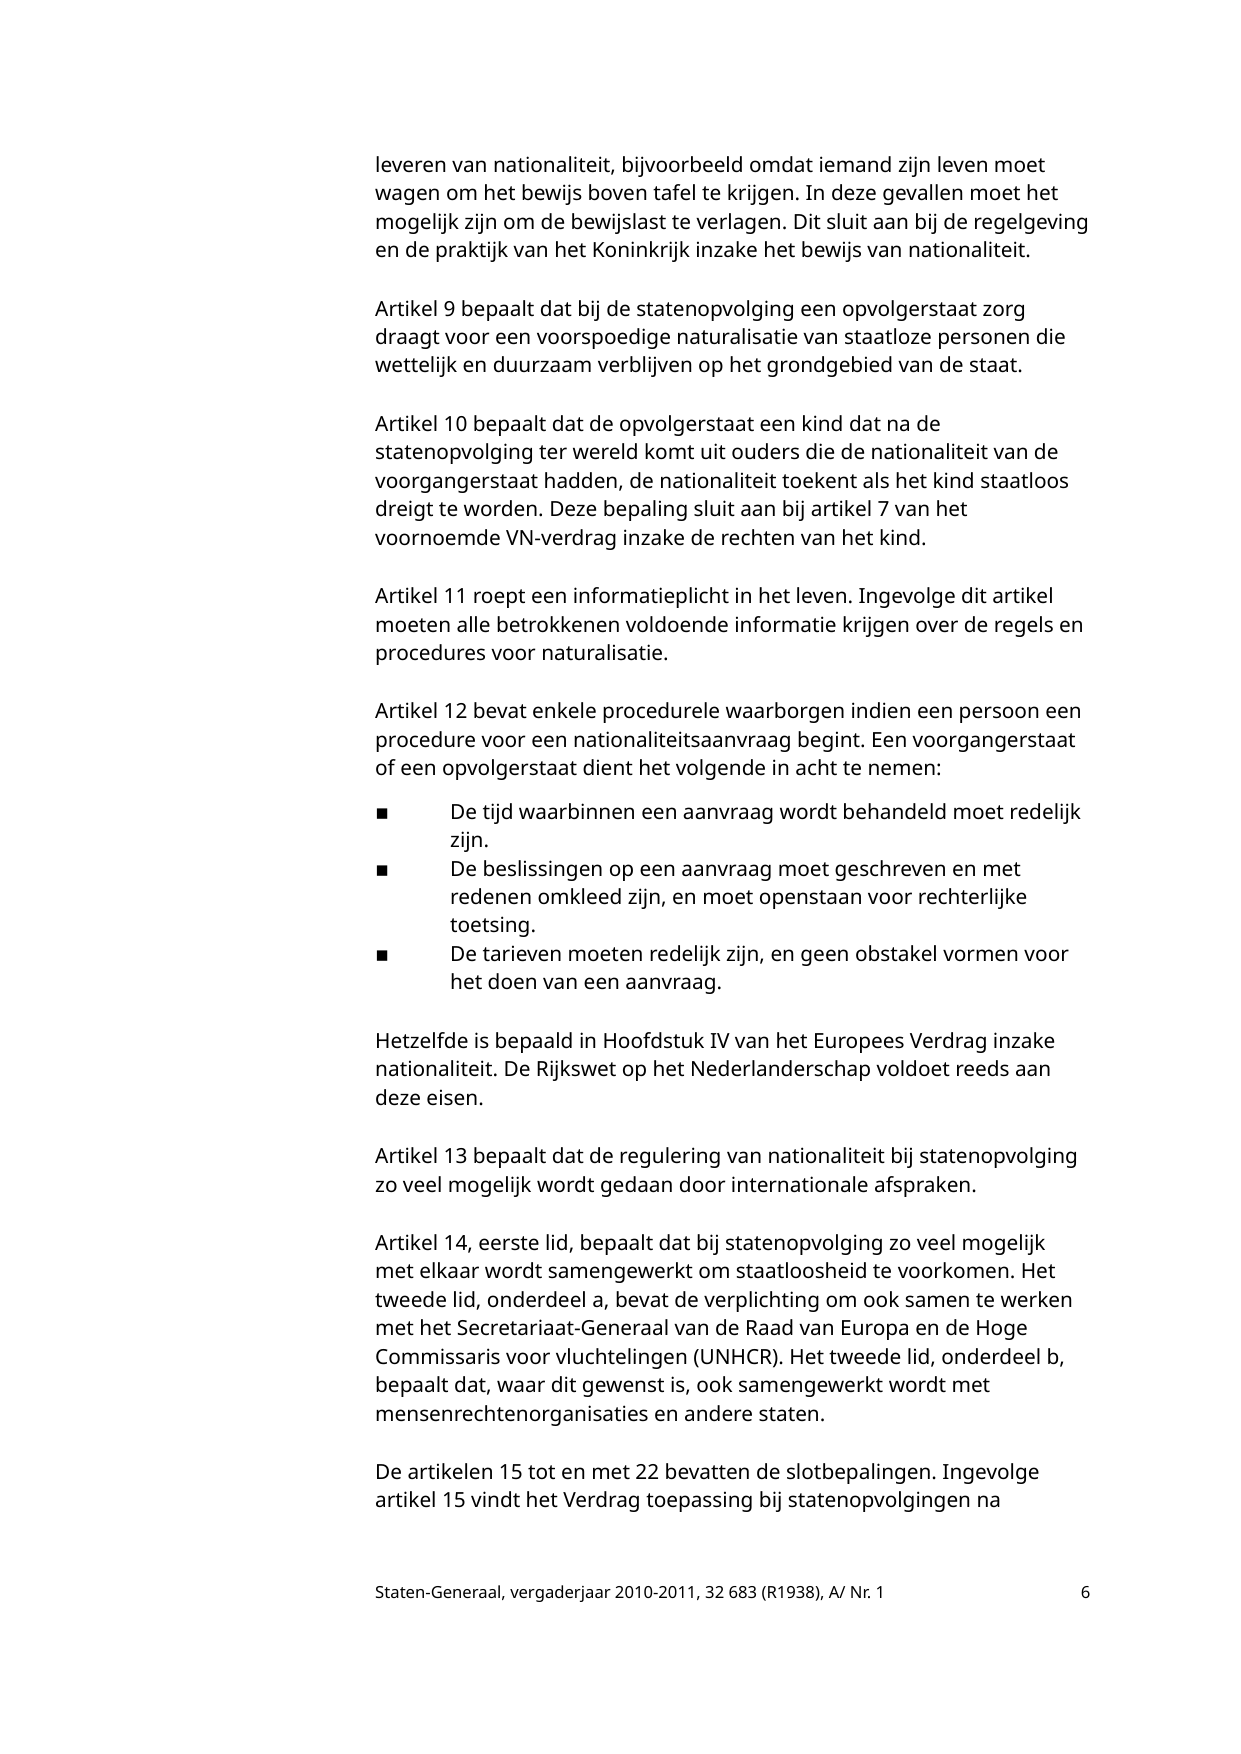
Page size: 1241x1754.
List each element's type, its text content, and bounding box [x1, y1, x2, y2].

list De tijd waarbinnen een aanvraag wordt behandeld moet redelijk zijn. [375, 797, 1090, 854]
list De beslissingen op een aanvraag moet geschreven en met redenen omkleed zijn, en moet openstaan voor rechterlijke toetsing. [375, 854, 1090, 939]
text Artikel 13 bepaalt dat de regulering van nationaliteit bij statenopvolging zo veel mogelijk wordt gedaan door internationale afspraken. [375, 1141, 1090, 1198]
text Hetzelfde is bepaald in Hoofdstuk IV van het Europees Verdrag inzake nationaliteit. De Rijkswet op het Nederlanderschap voldoet reeds aan deze eisen. [375, 1026, 1090, 1111]
text De artikelen 15 tot en met 22 bevatten de slotbepalingen. Ingevolge artikel 15 vindt het Verdrag toepassing bij statenopvolgingen na [375, 1457, 1090, 1514]
text Artikel 9 bepaalt dat bij de statenopvolging een opvolgerstaat zorg draagt voor een voorspoedige naturalisatie van staatloze personen die wettelijk en duurzaam verblijven op het grondgebied van de staat. [375, 294, 1090, 379]
list De tarieven moeten redelijk zijn, en geen obstakel vormen voor het doen van een aanvraag. [375, 939, 1090, 996]
text Artikel 14, eerste lid, bepaalt dat bij statenopvolging zo veel mogelijk met elkaar wordt samengewerkt om staatloosheid te voorkomen. Het tweede lid, onderdeel a, bevat de verplichting om ook samen te werken met het Secretariaat-Generaal van de Raad van Europa en de Hoge Commissaris voor vluchtelingen (UNHCR). Het tweede lid, onderdeel b, bepaalt dat, waar dit gewenst is, ook samengewerkt wordt met mensenrechtenorganisaties en andere staten. [375, 1228, 1090, 1427]
text Artikel 10 bepaalt dat de opvolgerstaat een kind dat na de statenopvolging ter wereld komt uit ouders die de nationaliteit van de voorgangerstaat hadden, de nationaliteit toekent als het kind staatloos dreigt te worden. Deze bepaling sluit aan bij artikel 7 van het voornoemde VN-verdrag inzake de rechten van het kind. [375, 409, 1090, 551]
text Artikel 12 bevat enkele procedurele waarborgen indien een persoon een procedure voor een nationaliteitsaanvraag begint. Een voorgangerstaat of een opvolgerstaat dient het volgende in acht te nemen: [375, 697, 1090, 782]
text leveren van nationaliteit, bijvoorbeeld omdat iemand zijn leven moet wagen om het bewijs boven tafel te krijgen. In deze gevallen moet het mogelijk zijn om de bewijslast te verlagen. Dit sluit aan bij de regelgeving en de praktijk van het Koninkrijk inzake het bewijs van nationaliteit. [375, 150, 1090, 264]
text Artikel 11 roept een informatieplicht in het leven. Ingevolge dit artikel moeten alle betrokkenen voldoende informatie krijgen over de regels en procedures voor naturalisatie. [375, 581, 1090, 667]
